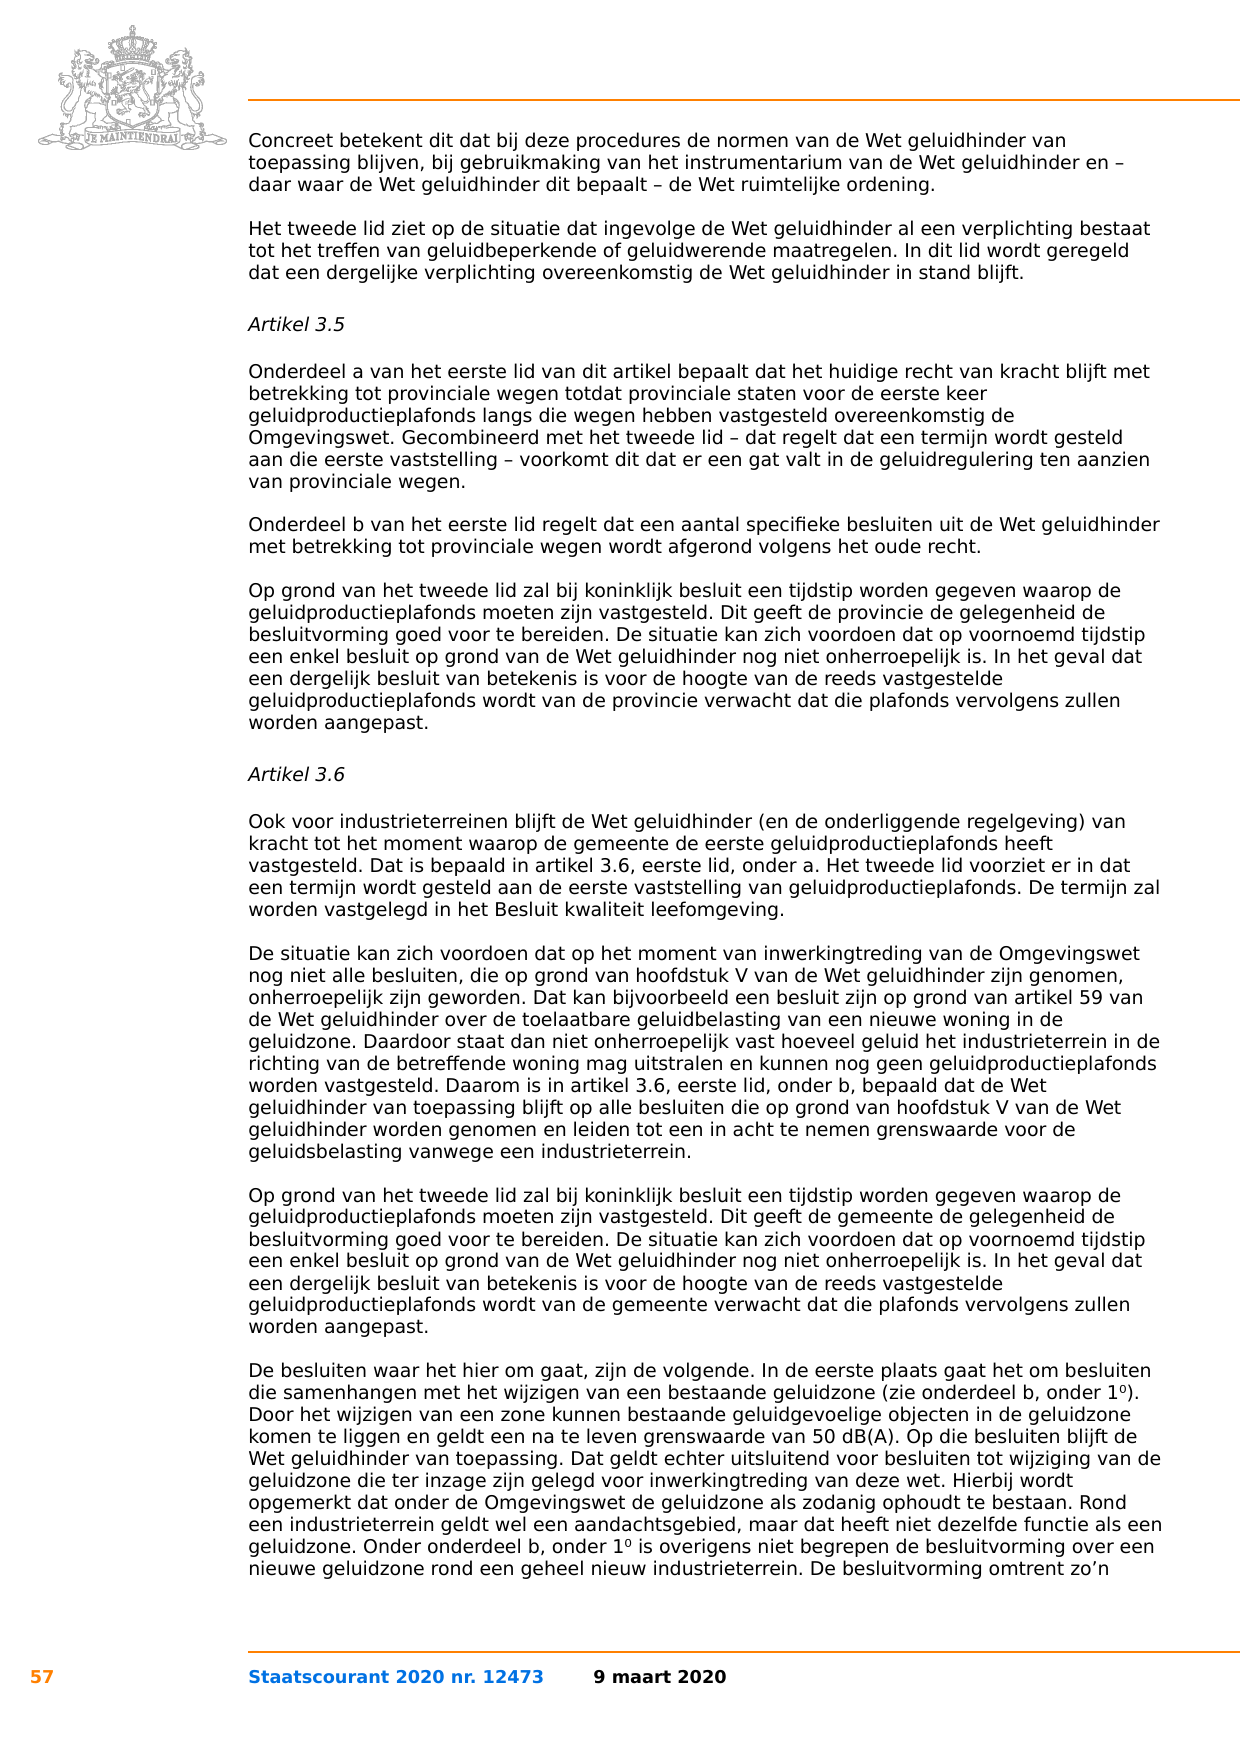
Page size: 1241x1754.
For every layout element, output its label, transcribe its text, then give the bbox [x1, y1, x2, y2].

text De situatie kan zich voordoen dat op het moment van inwerkingtreding van de Omgevingswet nog niet alle besluiten, die op grond van hoofdstuk V van de Wet geluidhinder zijn genomen, onherroepelijk zijn geworden. Dat kan bijvoorbeeld een besluit zijn op grond van artikel 59 van de Wet geluidhinder over de toelaatbare geluidbelasting van een nieuwe woning in de geluidzone. Daardoor staat dan niet onherroepelijk vast hoeveel geluid het industrieterrein in de richting van de betreffende woning mag uitstralen en kunnen nog geen geluidproductieplafonds worden vastgesteld. Daarom is in artikel 3.6, eerste lid, onder b, bepaald dat de Wet geluidhinder van toepassing blijft op alle besluiten die op grond van hoofdstuk V van de Wet geluidhinder worden genomen en leiden tot een in acht te nemen grenswaarde voor de geluidsbelasting vanwege een industrieterrein. [248, 943, 1163, 1163]
text Ook voor industrieterreinen blijft de Wet geluidhinder (en de onderliggende regelgeving) van kracht tot het moment waarop de gemeente de eerste geluidproductieplafonds heeft vastgesteld. Dat is bepaald in artikel 3.6, eerste lid, onder a. Het tweede lid voorziet er in dat een termijn wordt gesteld aan de eerste vaststelling van geluidproductieplafonds. De termijn zal worden vastgelegd in het Besluit kwaliteit leefomgeving. [248, 811, 1163, 921]
text Concreet betekent dit dat bij deze procedures de normen van de Wet geluidhinder van toepassing blijven, bij gebruikmaking van het instrumentarium van de Wet geluidhinder en – daar waar de Wet geluidhinder dit bepaalt – de Wet ruimtelijke ordening. [248, 130, 1163, 196]
text De besluiten waar het hier om gaat, zijn de volgende. In de eerste plaats gaat het om besluiten die samenhangen met het wijzigen van een bestaande geluidzone (zie onderdeel b, onder 1⁰). Door het wijzigen van een zone kunnen bestaande geluidgevoelige objecten in de geluidzone komen te liggen en geldt een na te leven grenswaarde van 50 dB(A). Op die besluiten blijft de Wet geluidhinder van toepassing. Dat geldt echter uitsluitend voor besluiten tot wijziging van de geluidzone die ter inzage zijn gelegd voor inwerkingtreding van deze wet. Hierbij wordt opgemerkt dat onder de Omgevingswet de geluidzone als zodanig ophoudt te bestaan. Rond een industrieterrein geldt wel een aandachtsgebied, maar dat heeft niet dezelfde functie als een geluidzone. Onder onderdeel b, onder 1⁰ is overigens niet begrepen de besluitvorming over een nieuwe geluidzone rond een geheel nieuw industrieterrein. De besluitvorming omtrent zo’n [248, 1360, 1163, 1580]
subtitle Artikel 3.6 [248, 764, 1163, 786]
subtitle Artikel 3.5 [248, 314, 1163, 336]
text Onderdeel a van het eerste lid van dit artikel bepaalt dat het huidige recht van kracht blijft met betrekking tot provinciale wegen totdat provinciale staten voor de eerste keer geluidproductieplafonds langs die wegen hebben vastgesteld overeenkomstig de Omgevingswet. Gecombineerd met het tweede lid – dat regelt dat een termijn wordt gesteld aan die eerste vaststelling – voorkomt dit dat er een gat valt in de geluidregulering ten aanzien van provinciale wegen. [248, 361, 1163, 492]
text Op grond van het tweede lid zal bij koninklijk besluit een tijdstip worden gegeven waarop de geluidproductieplafonds moeten zijn vastgesteld. Dit geeft de gemeente de gelegenheid de besluitvorming goed voor te bereiden. De situatie kan zich voordoen dat op voornoemd tijdstip een enkel besluit op grond van de Wet geluidhinder nog niet onherroepelijk is. In het geval dat een dergelijk besluit van betekenis is voor de hoogte van de reeds vastgestelde geluidproductieplafonds wordt van de gemeente verwacht dat die plafonds vervolgens zullen worden aangepast. [248, 1184, 1163, 1338]
text Op grond van het tweede lid zal bij koninklijk besluit een tijdstip worden gegeven waarop de geluidproductieplafonds moeten zijn vastgesteld. Dit geeft de provincie de gelegenheid de besluitvorming goed voor te bereiden. De situatie kan zich voordoen dat op voornoemd tijdstip een enkel besluit op grond van de Wet geluidhinder nog niet onherroepelijk is. In het geval dat een dergelijk besluit van betekenis is voor de hoogte van de reeds vastgestelde geluidproductieplafonds wordt van de provincie verwacht dat die plafonds vervolgens zullen worden aangepast. [248, 580, 1163, 734]
text Het tweede lid ziet op de situatie dat ingevolge de Wet geluidhinder al een verplichting bestaat tot het treffen van geluidbeperkende of geluidwerende maatregelen. In dit lid wordt geregeld dat een dergelijke verplichting overeenkomstig de Wet geluidhinder in stand blijft. [248, 218, 1163, 284]
picture [38, 25, 227, 150]
text Onderdeel b van het eerste lid regelt dat een aantal specifieke besluiten uit de Wet geluidhinder met betrekking tot provinciale wegen wordt afgerond volgens het oude recht. [248, 514, 1163, 558]
